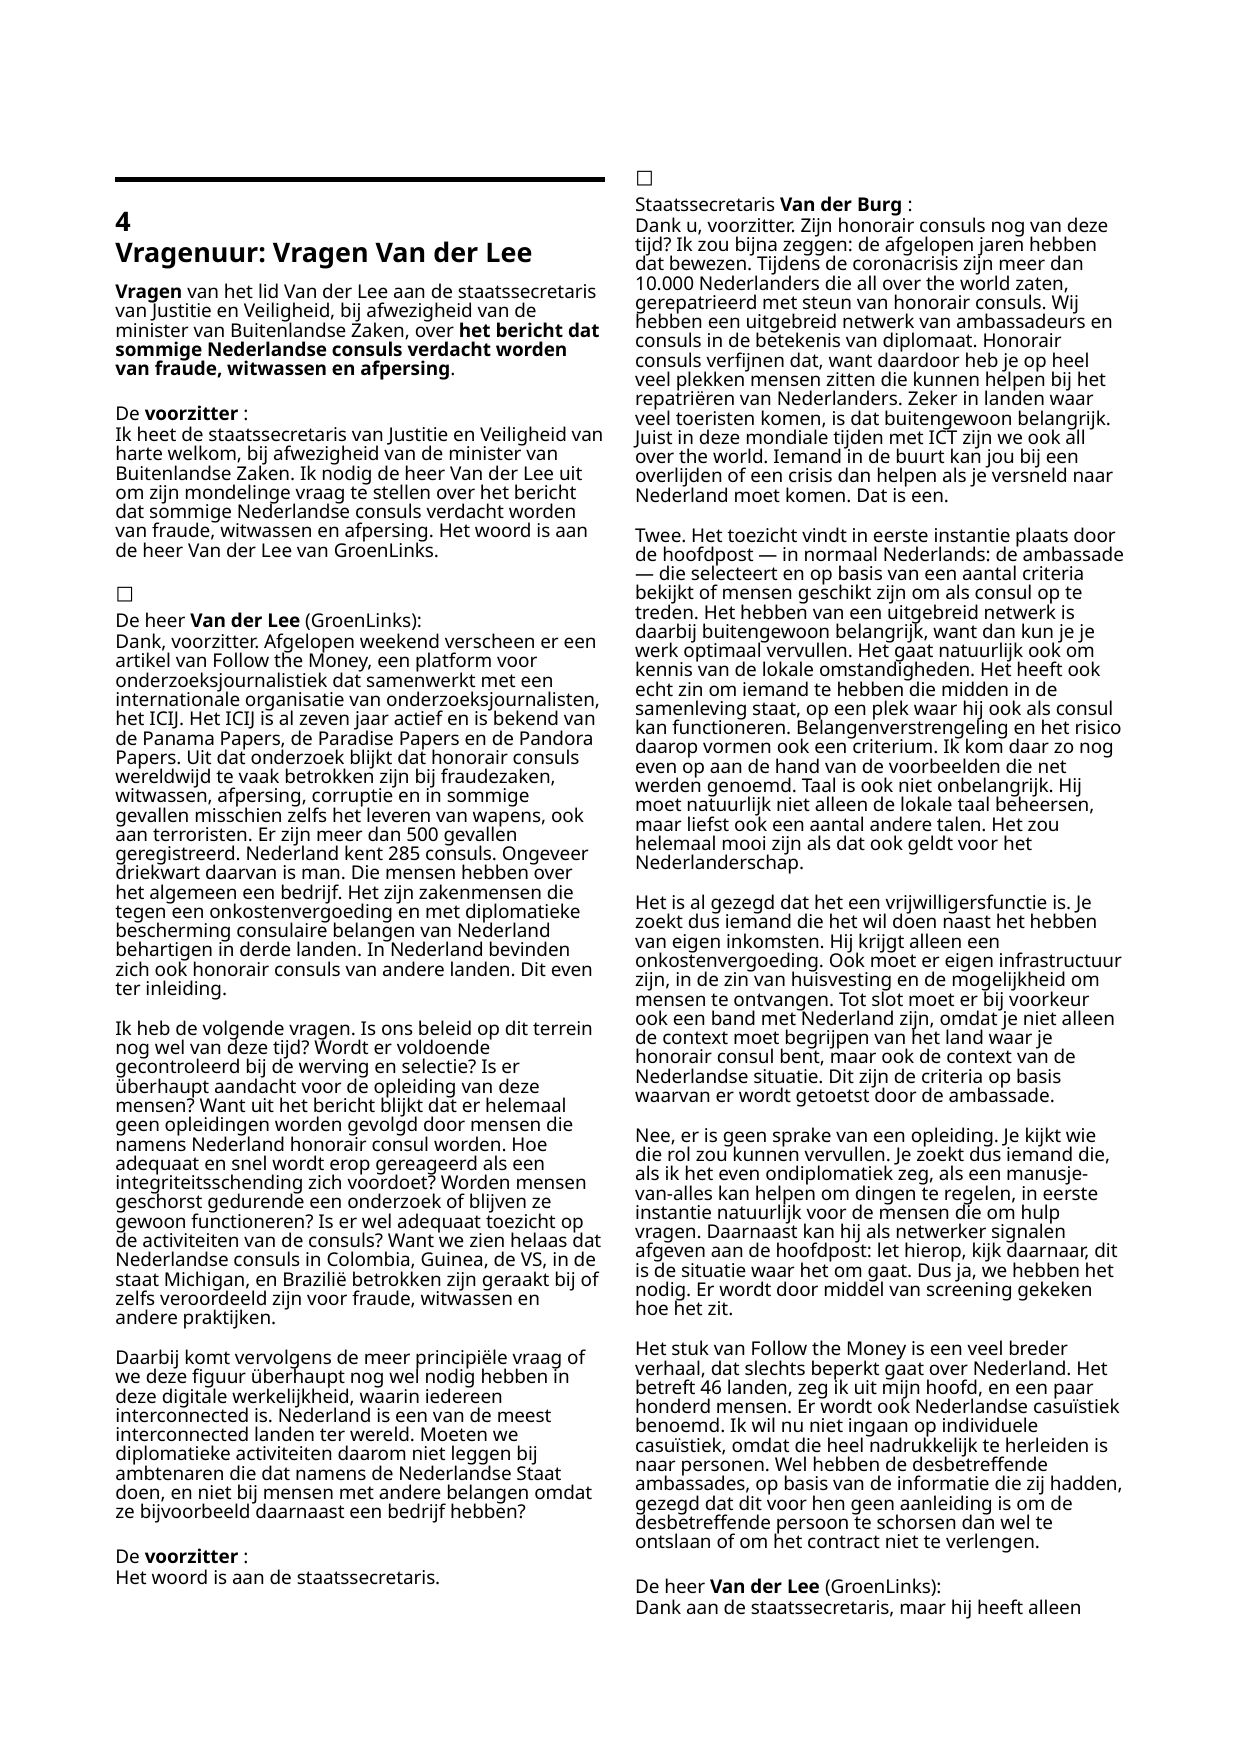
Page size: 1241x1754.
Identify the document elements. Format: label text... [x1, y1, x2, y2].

text De heer Van der Lee (GroenLinks): [635, 1573, 1125, 1599]
text Nee, er is geen sprake van een opleiding. Je kijkt wie die rol zou kunnen vervullen. Je zoekt dus iemand die, als ik het even ondiplomatiek zeg, als een manusje-van-alles kan helpen om dingen te regelen, in eerste instantie natuurlijk voor de mensen die om hulp vragen. Daarnaast kan hij als netwerker signalen afgeven aan de hoofdpost: let hierop, kijk daarnaar, dit is de situatie waar het om gaat. Dus ja, we hebben het nodig. Er wordt door middel van screening gekeken hoe het zit. [635, 1127, 1125, 1319]
text Staatssecretaris Van der Burg : [635, 191, 1125, 217]
text Twee. Het toezicht vindt in eerste instantie plaats door de hoofdpost — in normaal Nederlands: de ambassade — die selecteert en op basis van een aantal criteria bekijkt of mensen geschikt zijn om als consul op te treden. Het hebben van een uitgebreid netwerk is daarbij buitengewoon belangrijk, want dan kun je je werk optimaal vervullen. Het gaat natuurlijk ook om kennis van de lokale omstandigheden. Het heeft ook echt zin om iemand te hebben die midden in de samenleving staat, op een plek waar hij ook als consul kan functioneren. Belangenverstrengeling en het risico daarop vormen ook een criterium. Ik kom daar zo nog even op aan de hand van de voorbeelden die net werden genoemd. Taal is ook niet onbelangrijk. Hij moet natuurlijk niet alleen de lokale taal beheersen, maar liefst ook een aantal andere talen. Het zou helemaal mooi zijn als dat ook geldt voor het Nederlanderschap. [635, 527, 1125, 873]
text Dank u, voorzitter. Zijn honorair consuls nog van deze tijd? Ik zou bijna zeggen: de afgelopen jaren hebben dat bewezen. Tijdens de coronacrisis zijn meer dan 10.000 Nederlanders die all over the world zaten, gerepatrieerd met steun van honorair consuls. Wij hebben een uitgebreid netwerk van ambassadeurs en consuls in de betekenis van diplomaat. Honorair consuls verfijnen dat, want daardoor heb je op heel veel plekken mensen zitten die kunnen helpen bij het repatriëren van Nederlanders. Zeker in landen waar veel toeristen komen, is dat buitengewoon belangrijk. Juist in deze mondiale tijden met ICT zijn we ook all over the world. Iemand in de buurt kan jou bij een overlijden of een crisis dan helpen als je versneld naar Nederland moet komen. Dat is een. [635, 217, 1125, 506]
text Het woord is aan de staatssecretaris. [115, 1569, 605, 1588]
text Dank, voorzitter. Afgelopen weekend verscheen er een artikel van Follow the Money, een platform voor onderzoeksjournalistiek dat samenwerkt met een internationale organisatie van onderzoeksjournalisten, het ICIJ. Het ICIJ is al zeven jaar actief en is bekend van de Panama Papers, de Paradise Papers en de Pandora Papers. Uit dat onderzoek blijkt dat honorair consuls wereldwijd te vaak betrokken zijn bij fraudezaken, witwassen, afpersing, corruptie en in sommige gevallen misschien zelfs het leveren van wapens, ook aan terroristen. Er zijn meer dan 500 gevallen geregistreerd. Nederland kent 285 consuls. Ongeveer driekwart daarvan is man. Die mensen hebben over het algemeen een bedrijf. Het zijn zakenmensen die tegen een onkostenvergoeding en met diplomatieke bescherming consulaire belangen van Nederland behartigen in derde landen. In Nederland bevinden zich ook honorair consuls van andere landen. Dit even ter inleiding. [115, 633, 605, 999]
text De heer Van der Lee (GroenLinks): [115, 607, 605, 633]
text Het stuk van Follow the Money is een veel breder verhaal, dat slechts beperkt gaat over Nederland. Het betreft 46 landen, zeg ik uit mijn hoofd, en een paar honderd mensen. Er wordt ook Nederlandse casuïstiek benoemd. Ik wil nu niet ingaan op individuele casuïstiek, omdat die heel nadrukkelijk te herleiden is naar personen. Wel hebben de desbetreffende ambassades, op basis van de informatie die zij hadden, gezegd dat dit voor hen geen aanleiding is om de desbetreffende persoon te schorsen dan wel te ontslaan of om het contract niet te verlengen. [635, 1340, 1125, 1552]
text Vragen van het lid Van der Lee aan de staatssecretaris van Justitie en Veiligheid, bij afwezigheid van de minister van Buitenlandse Zaken, over het bericht dat sommige Nederlandse consuls verdacht worden van fraude, witwassen en afpersing. [115, 283, 605, 379]
text De voorzitter : [115, 1543, 605, 1569]
text Ik heet de staatssecretaris van Justitie en Veiligheid van harte welkom, bij afwezigheid van de minister van Buitenlandse Zaken. Ik nodig de heer Van der Lee uit om zijn mondelinge vraag te stellen over het bericht dat sommige Nederlandse consuls verdacht worden van fraude, witwassen en afpersing. Het woord is aan de heer Van der Lee van GroenLinks. [115, 426, 605, 561]
text ⬜ [635, 165, 1125, 191]
text Dank aan de staatssecretaris, maar hij heeft alleen [635, 1599, 1125, 1618]
text Vragenuur: Vragen Van der Lee [115, 239, 605, 283]
text De voorzitter : [115, 400, 605, 426]
text Het is al gezegd dat het een vrijwilligersfunctie is. Je zoekt dus iemand die het wil doen naast het hebben van eigen inkomsten. Hij krijgt alleen een onkostenvergoeding. Ook moet er eigen infrastructuur zijn, in de zin van huisvesting en de mogelijkheid om mensen te ontvangen. Tot slot moet er bij voorkeur ook een band met Nederland zijn, omdat je niet alleen de context moet begrijpen van het land waar je honorair consul bent, maar ook de context van de Nederlandse situatie. Dit zijn de criteria op basis waarvan er wordt getoetst door de ambassade. [635, 894, 1125, 1106]
text ⬜ [115, 582, 605, 607]
text 4 [115, 203, 605, 239]
text Daarbij komt vervolgens de meer principiële vraag of we deze figuur überhaupt nog wel nodig hebben in deze digitale werkelijkheid, waarin iedereen interconnected is. Nederland is een van de meest interconnected landen ter wereld. Moeten we diplomatieke activiteiten daarom niet leggen bij ambtenaren die dat namens de Nederlandse Staat doen, en niet bij mensen met andere belangen omdat ze bijvoorbeeld daarnaast een bedrijf hebben? [115, 1349, 605, 1522]
text Ik heb de volgende vragen. Is ons beleid op dit terrein nog wel van deze tijd? Wordt er voldoende gecontroleerd bij de werving en selectie? Is er überhaupt aandacht voor de opleiding van deze mensen? Want uit het bericht blijkt dat er helemaal geen opleidingen worden gevolgd door mensen die namens Nederland honorair consul worden. Hoe adequaat en snel wordt erop gereageerd als een integriteitsschending zich voordoet? Worden mensen geschorst gedurende een onderzoek of blijven ze gewoon functioneren? Is er wel adequaat toezicht op de activiteiten van de consuls? Want we zien helaas dat Nederlandse consuls in Colombia, Guinea, de VS, in de staat Michigan, en Brazilië betrokken zijn geraakt bij of zelfs veroordeeld zijn voor fraude, witwassen en andere praktijken. [115, 1020, 605, 1328]
